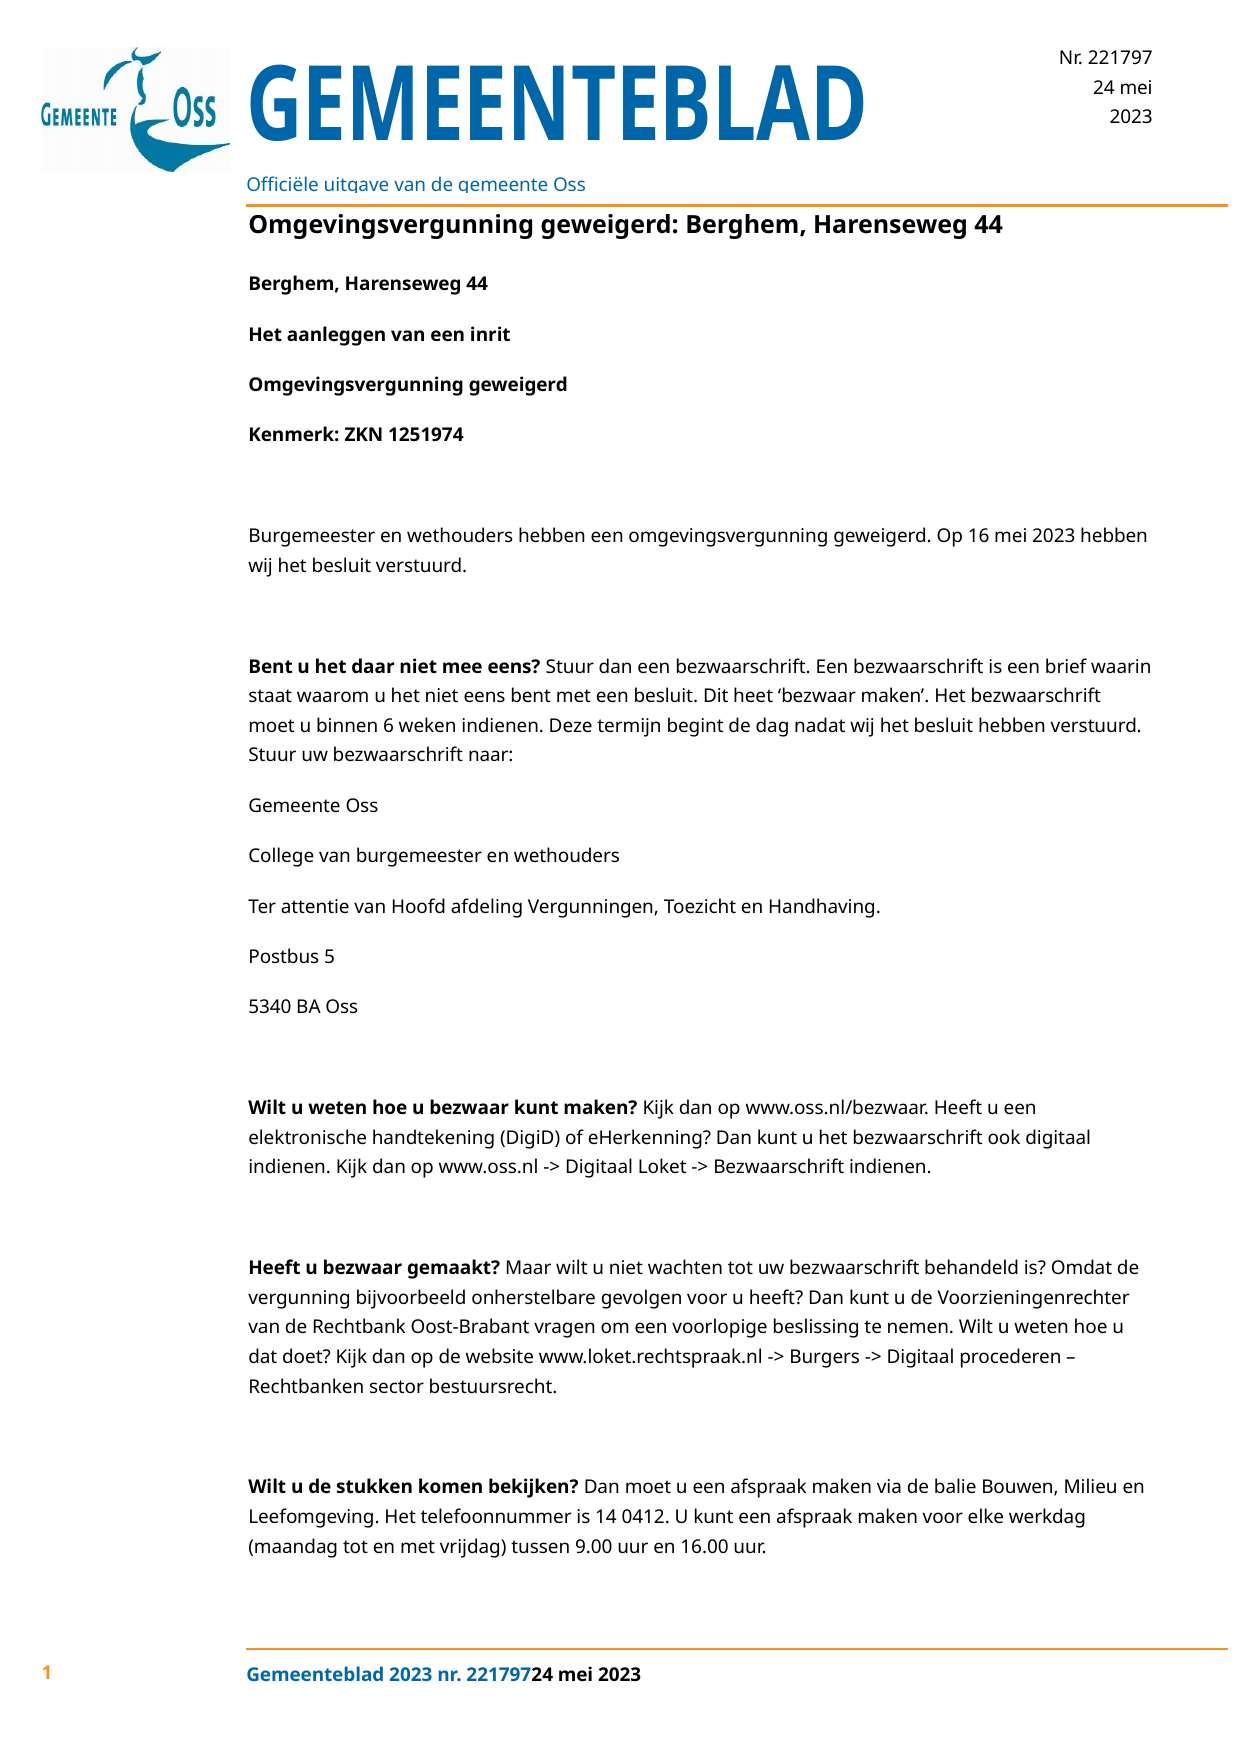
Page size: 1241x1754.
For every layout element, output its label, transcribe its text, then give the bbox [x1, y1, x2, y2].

text Postbus 5 [248, 943, 1152, 969]
text Wilt u de stukken komen bekijken? Dan moet u een afspraak maken via de balie Bouwen, Milieu en Leefomgeving. Het telefoonnummer is 14 0412. U kunt een afspraak maken voor elke werkdag (maandag tot en met vrijdag) tussen 9.00 uur en 16.00 uur. [248, 1474, 1152, 1558]
text Ter attentie van Hoofd afdeling Vergunningen, Toezicht en Handhaving. [248, 893, 1152, 918]
text Bent u het daar niet mee eens? Stuur dan een bezwaarschrift. Een bezwaarschrift is een brief waarin staat waarom u het niet eens bent met een besluit. Dit heet ‘bezwaar maken’. Het bezwaarschrift moet u binnen 6 weken indienen. Deze termijn begint de dag nadat wij het besluit hebben verstuurd. Stuur uw bezwaarschrift naar: [248, 653, 1152, 767]
text Omgevingsvergunning geweigerd: Berghem, Harenseweg 44 [248, 207, 1152, 241]
picture [41, 47, 231, 172]
text Gemeente Oss [248, 792, 1152, 818]
text Wilt u weten hoe u bezwaar kunt maken? Kijk dan op www.oss.nl/bezwaar. Heeft u een elektronische handtekening (DigiD) of eHerkenning? Dan kunt u het bezwaarschrift ook digitaal indienen. Kijk dan op www.oss.nl -> Digitaal Loket -> Bezwaarschrift indienen. [248, 1094, 1152, 1179]
text Heeft u bezwaar gemaakt? Maar wilt u niet wachten tot uw bezwaarschrift behandeld is? Omdat de vergunning bijvoorbeeld onherstelbare gevolgen voor u heeft? Dan kunt u de Voorzieningenrechter van de Rechtbank Oost-Brabant vragen om een voorlopige beslissing te nemen. Wilt u weten hoe u dat doet? Kijk dan op de website www.loket.rechtspraak.nl -> Burgers -> Digitaal procederen – Rechtbanken sector bestuursrecht. [248, 1254, 1152, 1398]
text Berghem, Harenseweg 44 [248, 270, 1152, 296]
text 5340 BA Oss [248, 994, 1152, 1019]
text Het aanleggen van een inrit [248, 321, 1152, 346]
text Burgemeester en wethouders hebben een omgevingsvergunning geweigerd. Op 16 mei 2023 hebben wij het besluit verstuurd. [248, 522, 1152, 578]
text Kenmerk: ZKN 1251974 [248, 422, 1152, 447]
text Omgevingsvergunning geweigerd [248, 371, 1152, 397]
text College van burgemeester en wethouders [248, 842, 1152, 868]
